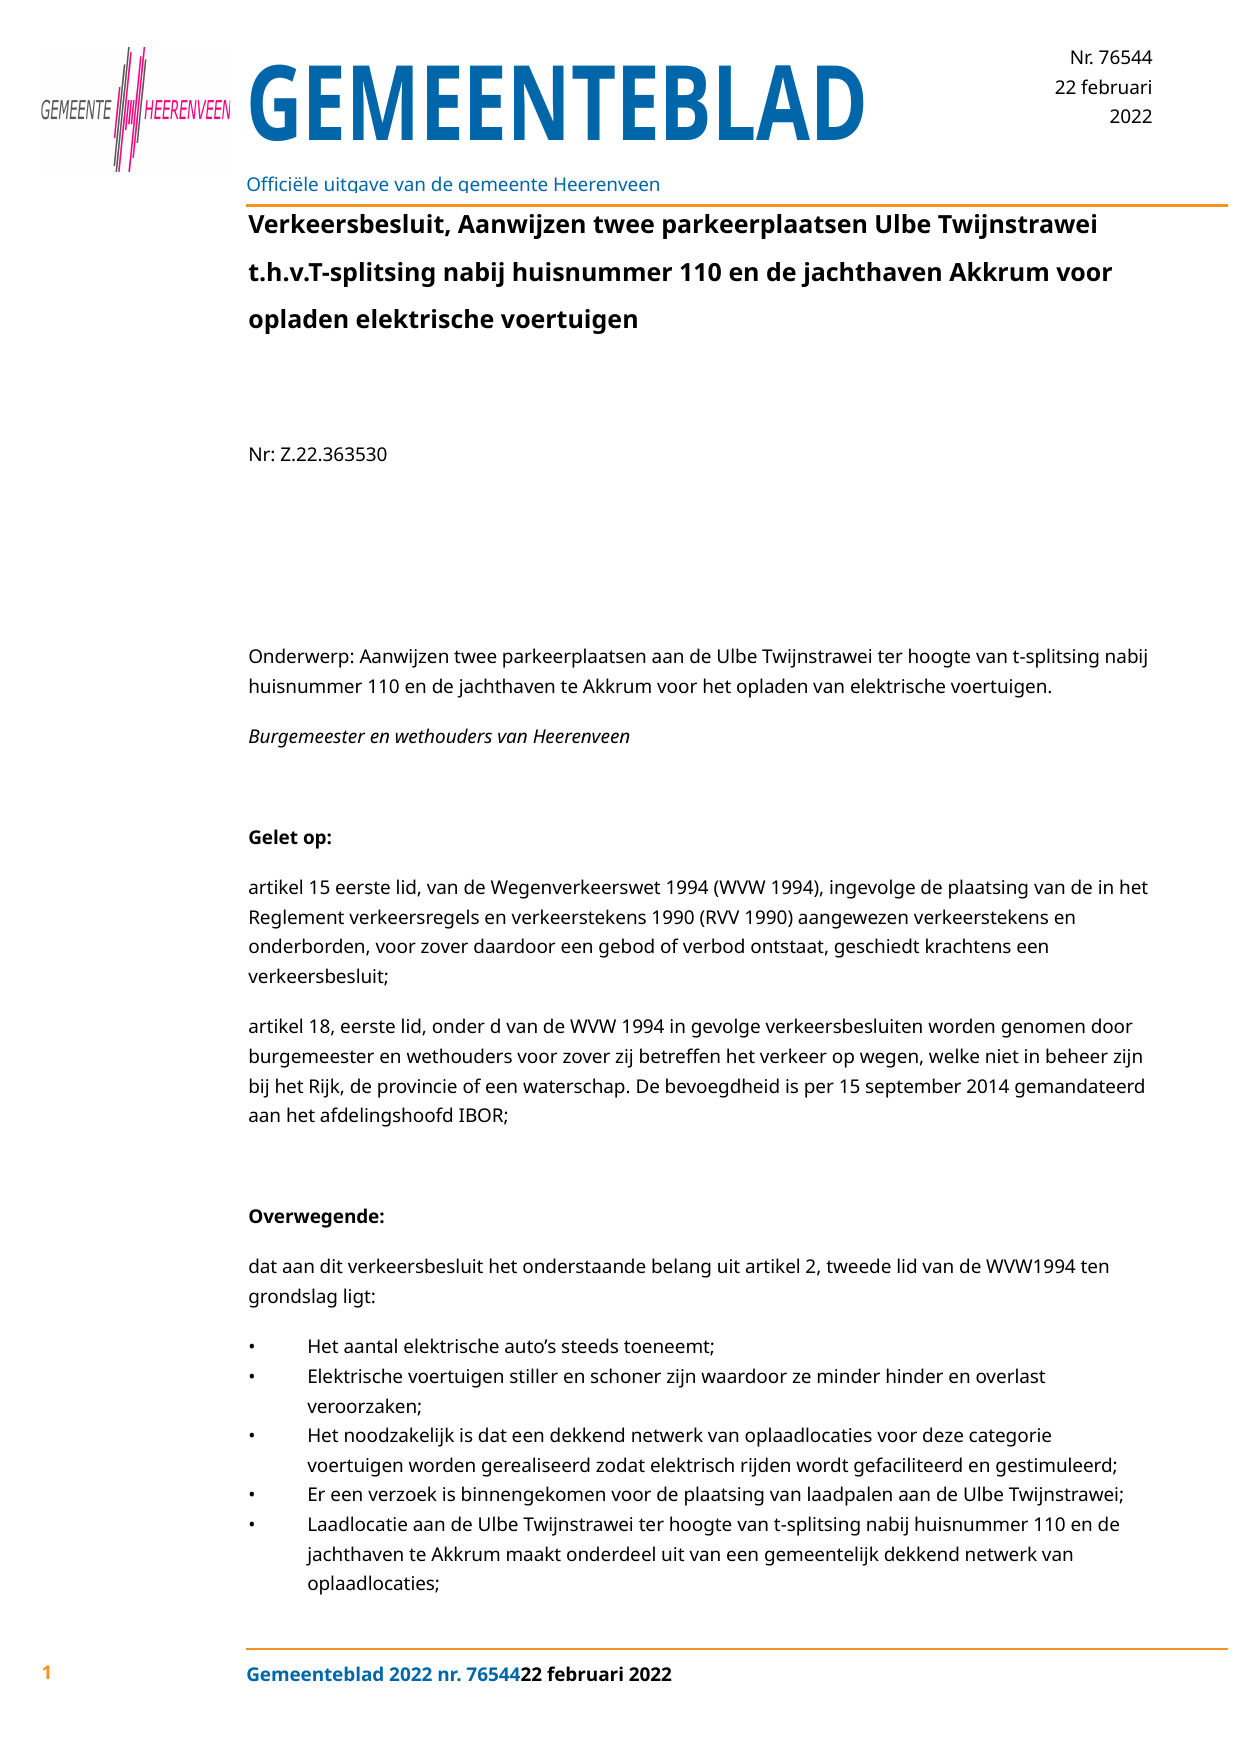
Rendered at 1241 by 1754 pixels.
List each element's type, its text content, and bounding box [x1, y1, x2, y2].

text dat aan dit verkeersbesluit het onderstaande belang uit artikel 2, tweede lid van de WVW1994 ten grondslag ligt: [248, 1254, 1152, 1309]
text Verkeersbesluit, Aanwijzen twee parkeerplaatsen Ulbe Twijnstrawei t.h.v.T-splitsing nabij huisnummer 110 en de jachthaven Akkrum voor opladen elektrische voertuigen [248, 207, 1152, 336]
text Gelet op: [248, 824, 1152, 850]
text Nr: Z.22.363530 [248, 442, 1152, 467]
text Burgemeester en wethouders van Heerenveen [248, 723, 1152, 749]
text artikel 15 eerste lid, van de Wegenverkeerswet 1994 (WVW 1994), ingevolge de plaatsing van de in het Reglement verkeersregels en verkeerstekens 1990 (RVV 1990) aangewezen verkeerstekens en onderborden, voor zover daardoor een gebod of verbod ontstaat, geschiedt krachtens een verkeersbesluit; [248, 874, 1152, 989]
text Onderwerp: Aanwijzen twee parkeerplaatsen aan de Ulbe Twijnstrawei ter hoogte van t-splitsing nabij huisnummer 110 en de jachthaven te Akkrum voor het opladen van elektrische voertuigen. [248, 643, 1152, 699]
picture [41, 47, 231, 172]
list Het aantal elektrische auto’s steeds toeneemt; [248, 1334, 1152, 1359]
text artikel 18, eerste lid, onder d van de WVW 1994 in gevolge verkeersbesluiten worden genomen door burgemeester en wethouders voor zover zij betreffen het verkeer op wegen, welke niet in beheer zijn bij het Rijk, de provincie of een waterschap. De bevoegdheid is per 15 september 2014 gemandateerd aan het afdelingshoofd IBOR; [248, 1014, 1152, 1128]
list Er een verzoek is binnengekomen voor de plaatsing van laadpalen aan de Ulbe Twijnstrawei; [248, 1482, 1152, 1507]
list Het noodzakelijk is dat een dekkend netwerk van oplaadlocaties voor deze categorie voertuigen worden gerealiseerd zodat elektrisch rijden wordt gefaciliteerd en gestimuleerd; [248, 1422, 1152, 1478]
text Overwegende: [248, 1203, 1152, 1229]
list Laadlocatie aan de Ulbe Twijnstrawei ter hoogte van t-splitsing nabij huisnummer 110 en de jachthaven te Akkrum maakt onderdeel uit van een gemeentelijk dekkend netwerk van oplaadlocaties; [248, 1511, 1152, 1596]
list Elektrische voertuigen stiller en schoner zijn waardoor ze minder hinder en overlast veroorzaken; [248, 1363, 1152, 1419]
